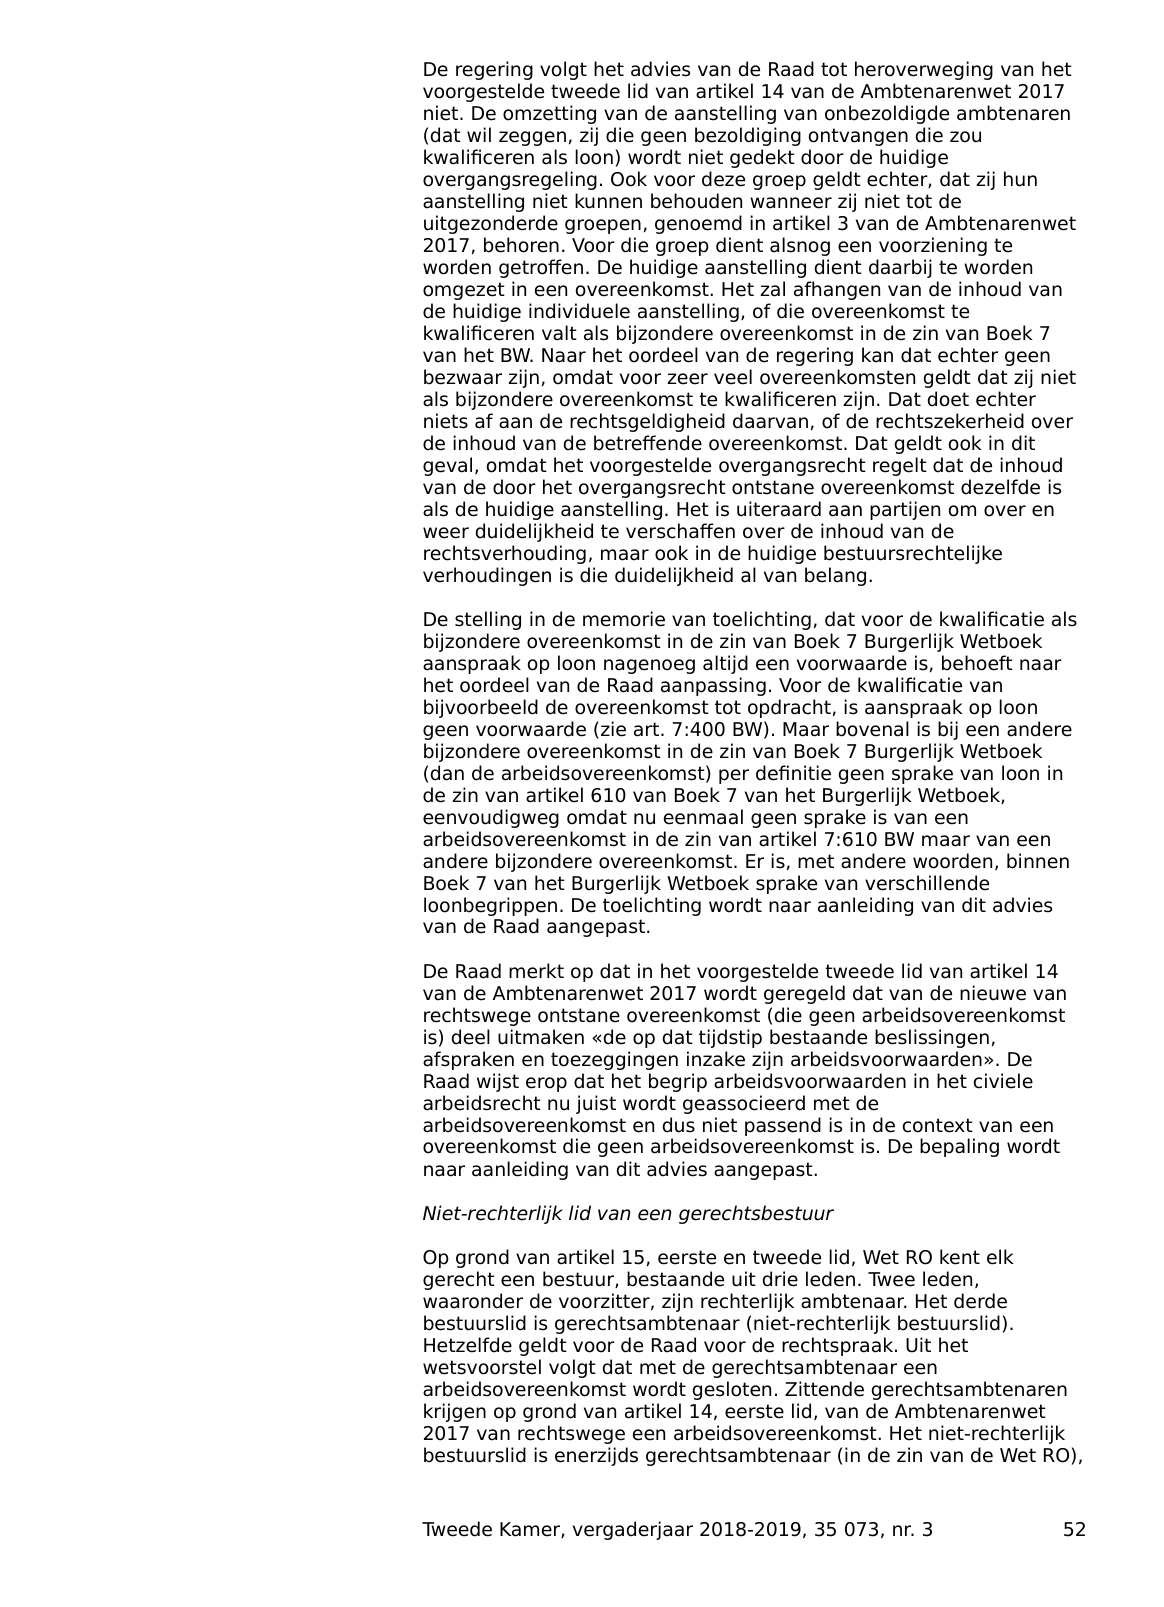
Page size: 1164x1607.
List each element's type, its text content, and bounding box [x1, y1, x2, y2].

text De Raad merkt op dat in het voorgestelde tweede lid van artikel 14 van de Ambtenarenwet 2017 wordt geregeld dat van de nieuwe van rechtswege ontstane overeenkomst (die geen arbeidsovereenkomst is) deel uitmaken «de op dat tijdstip bestaande beslissingen, afspraken en toezeggingen inzake zijn arbeidsvoorwaarden». De Raad wijst erop dat het begrip arbeidsvoorwaarden in het civiele arbeidsrecht nu juist wordt geassocieerd met de arbeidsovereenkomst en dus niet passend is in de context van een overeenkomst die geen arbeidsovereenkomst is. De bepaling wordt naar aanleiding van dit advies aangepast. [422, 961, 1087, 1180]
text De stelling in de memorie van toelichting, dat voor de kwalificatie als bijzondere overeenkomst in de zin van Boek 7 Burgerlijk Wetboek aanspraak op loon nagenoeg altijd een voorwaarde is, behoeft naar het oordeel van de Raad aanpassing. Voor de kwalificatie van bijvoorbeeld de overeenkomst tot opdracht, is aanspraak op loon geen voorwaarde (zie art. 7:400 BW). Maar bovenal is bij een andere bijzondere overeenkomst in de zin van Boek 7 Burgerlijk Wetboek (dan de arbeidsovereenkomst) per definitie geen sprake van loon in de zin van artikel 610 van Boek 7 van het Burgerlijk Wetboek, eenvoudigweg omdat nu eenmaal geen sprake is van een arbeidsovereenkomst in de zin van artikel 7:610 BW maar van een andere bijzondere overeenkomst. Er is, met andere woorden, binnen Boek 7 van het Burgerlijk Wetboek sprake van verschillende loonbegrippen. De toelichting wordt naar aanleiding van dit advies van de Raad aangepast. [422, 609, 1087, 938]
subtitle Niet-rechterlijk lid van een gerechtsbestuur [422, 1203, 1087, 1224]
text De regering volgt het advies van de Raad tot heroverweging van het voorgestelde tweede lid van artikel 14 van de Ambtenarenwet 2017 niet. De omzetting van de aanstelling van onbezoldigde ambtenaren (dat wil zeggen, zij die geen bezoldiging ontvangen die zou kwalificeren als loon) wordt niet gedekt door de huidige overgangsregeling. Ook voor deze groep geldt echter, dat zij hun aanstelling niet kunnen behouden wanneer zij niet tot de uitgezonderde groepen, genoemd in artikel 3 van de Ambtenarenwet 2017, behoren. Voor die groep dient alsnog een voorziening te worden getroffen. De huidige aanstelling dient daarbij te worden omgezet in een overeenkomst. Het zal afhangen van de inhoud van de huidige individuele aanstelling, of die overeenkomst te kwalificeren valt als bijzondere overeenkomst in de zin van Boek 7 van het BW. Naar het oordeel van de regering kan dat echter geen bezwaar zijn, omdat voor zeer veel overeenkomsten geldt dat zij niet als bijzondere overeenkomst te kwalificeren zijn. Dat doet echter niets af aan de rechtsgeldigheid daarvan, of de rechtszekerheid over de inhoud van de betreffende overeenkomst. Dat geldt ook in dit geval, omdat het voorgestelde overgangsrecht regelt dat de inhoud van de door het overgangsrecht ontstane overeenkomst dezelfde is als de huidige aanstelling. Het is uiteraard aan partijen om over en weer duidelijkheid te verschaffen over de inhoud van de rechtsverhouding, maar ook in de huidige bestuursrechtelijke verhoudingen is die duidelijkheid al van belang. [422, 59, 1087, 587]
text Op grond van artikel 15, eerste en tweede lid, Wet RO kent elk gerecht een bestuur, bestaande uit drie leden. Twee leden, waaronder de voorzitter, zijn rechterlijk ambtenaar. Het derde bestuurslid is gerechtsambtenaar (niet-rechterlijk bestuurslid). Hetzelfde geldt voor de Raad voor de rechtspraak. Uit het wetsvoorstel volgt dat met de gerechtsambtenaar een arbeidsovereenkomst wordt gesloten. Zittende gerechtsambtenaren krijgen op grond van artikel 14, eerste lid, van de Ambtenarenwet 2017 van rechtswege een arbeidsovereenkomst. Het niet-rechterlijk bestuurslid is enerzijds gerechtsambtenaar (in de zin van de Wet RO), [422, 1247, 1087, 1467]
